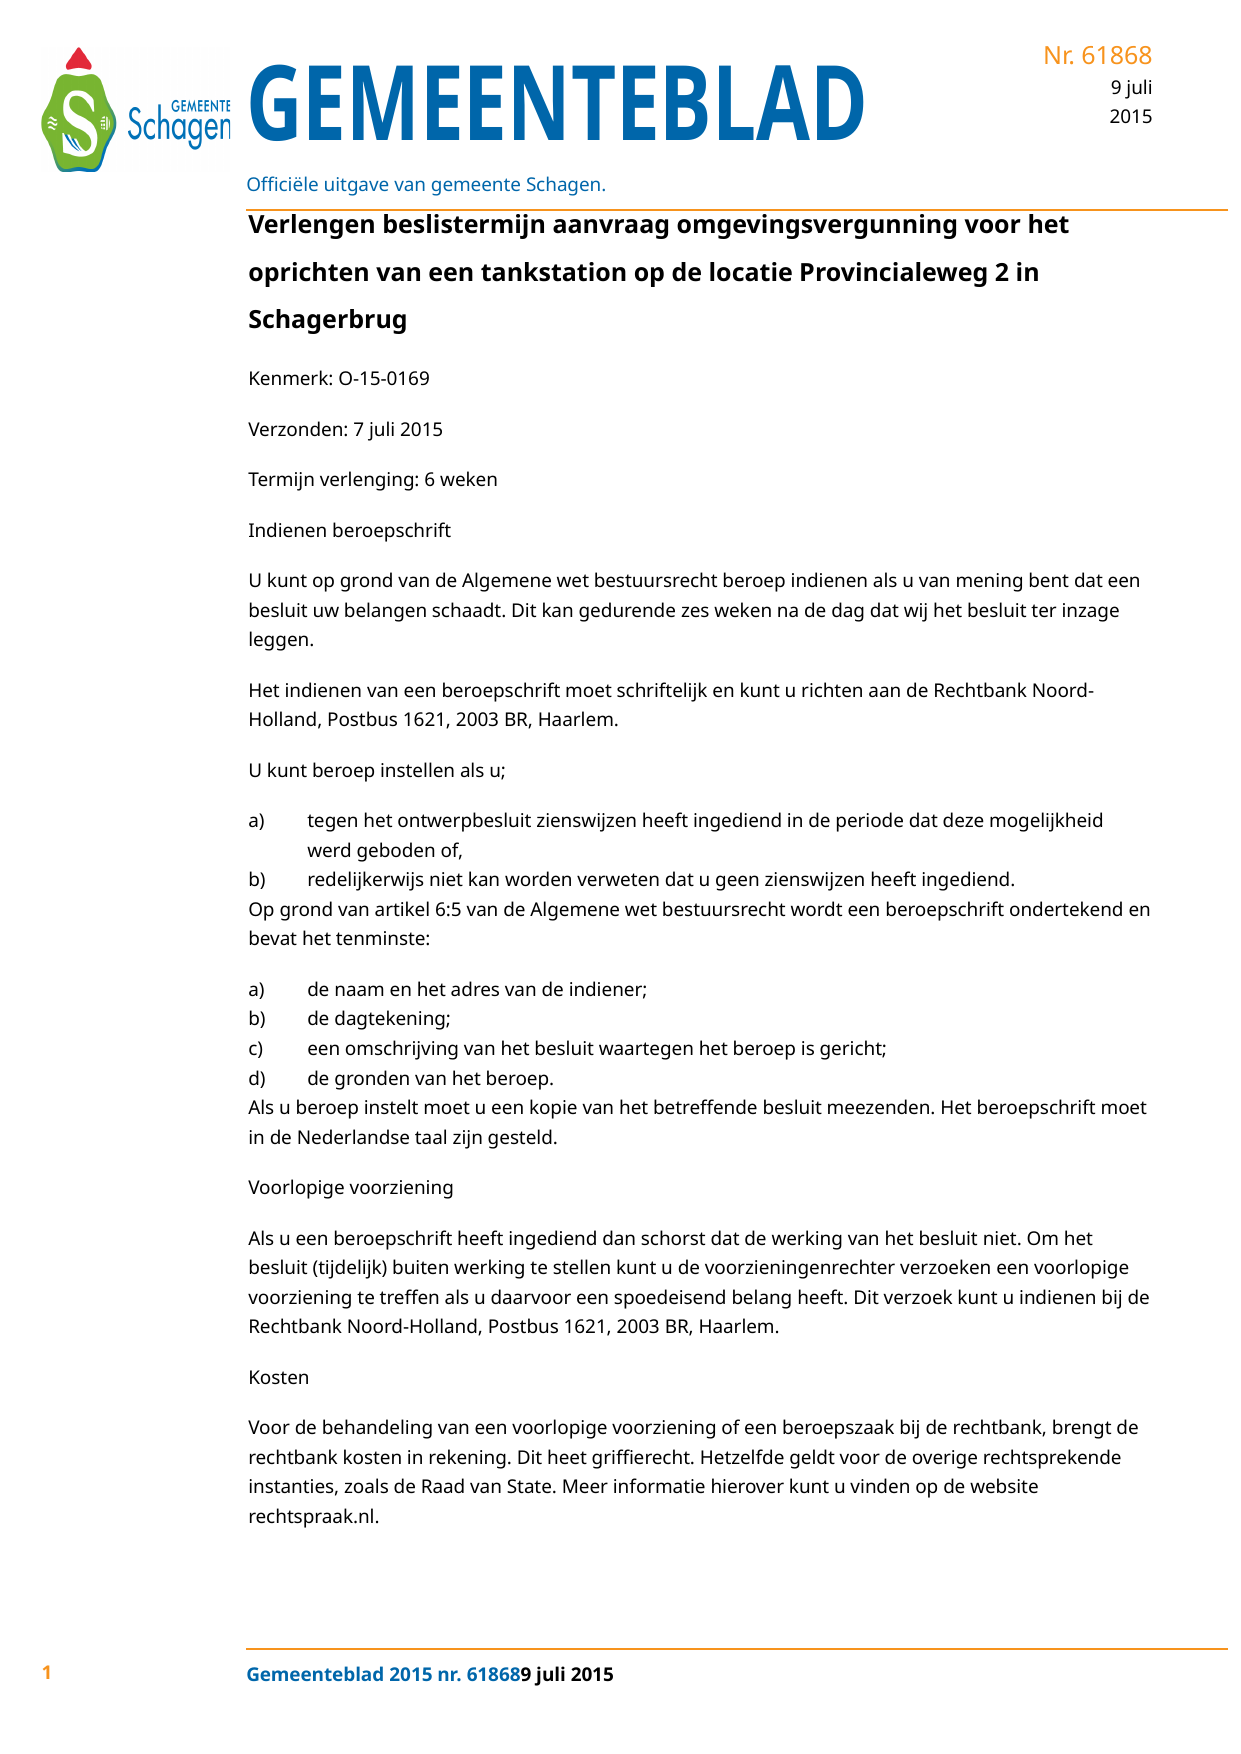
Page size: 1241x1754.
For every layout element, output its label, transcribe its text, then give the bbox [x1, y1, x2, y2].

text Kenmerk: O-15-0169 [248, 366, 1152, 391]
text Indienen beroepschrift [248, 517, 1152, 542]
text U kunt op grond van de Algemene wet bestuursrecht beroep indienen als u van mening bent dat een besluit uw belangen schaadt. Dit kan gedurende zes weken na de dag dat wij het besluit ter inzage leggen. [248, 567, 1152, 652]
list de naam en het adres van de indiener; [248, 976, 1152, 1002]
text U kunt beroep instellen als u; [248, 757, 1152, 782]
text Kosten [248, 1364, 1152, 1389]
list de gronden van het beroep. [248, 1065, 1152, 1090]
text Verlengen beslistermijn aanvraag omgevingsvergunning voor het oprichten van een tankstation op de locatie Provincialeweg 2 in Schagerbrug [248, 211, 1152, 336]
list de dagtekening; [248, 1006, 1152, 1031]
list een omschrijving van het besluit waartegen het beroep is gericht; [248, 1035, 1152, 1061]
text Als u een beroepschrift heeft ingediend dan schorst dat de werking van het besluit niet. Om het besluit (tijdelijk) buiten werking te stellen kunt u de voorzieningenrechter verzoeken een voorlopige voorziening te treffen als u daarvoor een spoedeisend belang heeft. Dit verzoek kunt u indienen bij de Rechtbank Noord-Holland, Postbus 1621, 2003 BR, Haarlem. [248, 1225, 1152, 1339]
text Voor de behandeling van een voorlopige voorziening of een beroepszaak bij de rechtbank, brengt de rechtbank kosten in rekening. Dit heet griffierecht. Hetzelfde geldt voor de overige rechtsprekende instanties, zoals de Raad van State. Meer informatie hierover kunt u vinden op de website rechtspraak.nl. [248, 1414, 1152, 1529]
text Verzonden: 7 juli 2015 [248, 416, 1152, 442]
picture [41, 47, 231, 172]
text Termijn verlenging: 6 weken [248, 466, 1152, 492]
text Op grond van artikel 6:5 van de Algemene wet bestuursrecht wordt een beroepschrift ondertekend en bevat het tenminste: [248, 896, 1152, 951]
text Het indienen van een beroepschrift moet schriftelijk en kunt u richten aan de Rechtbank Noord-Holland, Postbus 1621, 2003 BR, Haarlem. [248, 677, 1152, 732]
text Voorlopige voorziening [248, 1174, 1152, 1200]
list redelijkerwijs niet kan worden verweten dat u geen zienswijzen heeft ingediend. [248, 866, 1152, 892]
text Als u beroep instelt moet u een kopie van het betreffende besluit meezenden. Het beroepschrift moet in de Nederlandse taal zijn gesteld. [248, 1094, 1152, 1149]
list tegen het ontwerpbesluit zienswijzen heeft ingediend in de periode dat deze mogelijkheid werd geboden of, [248, 807, 1152, 862]
